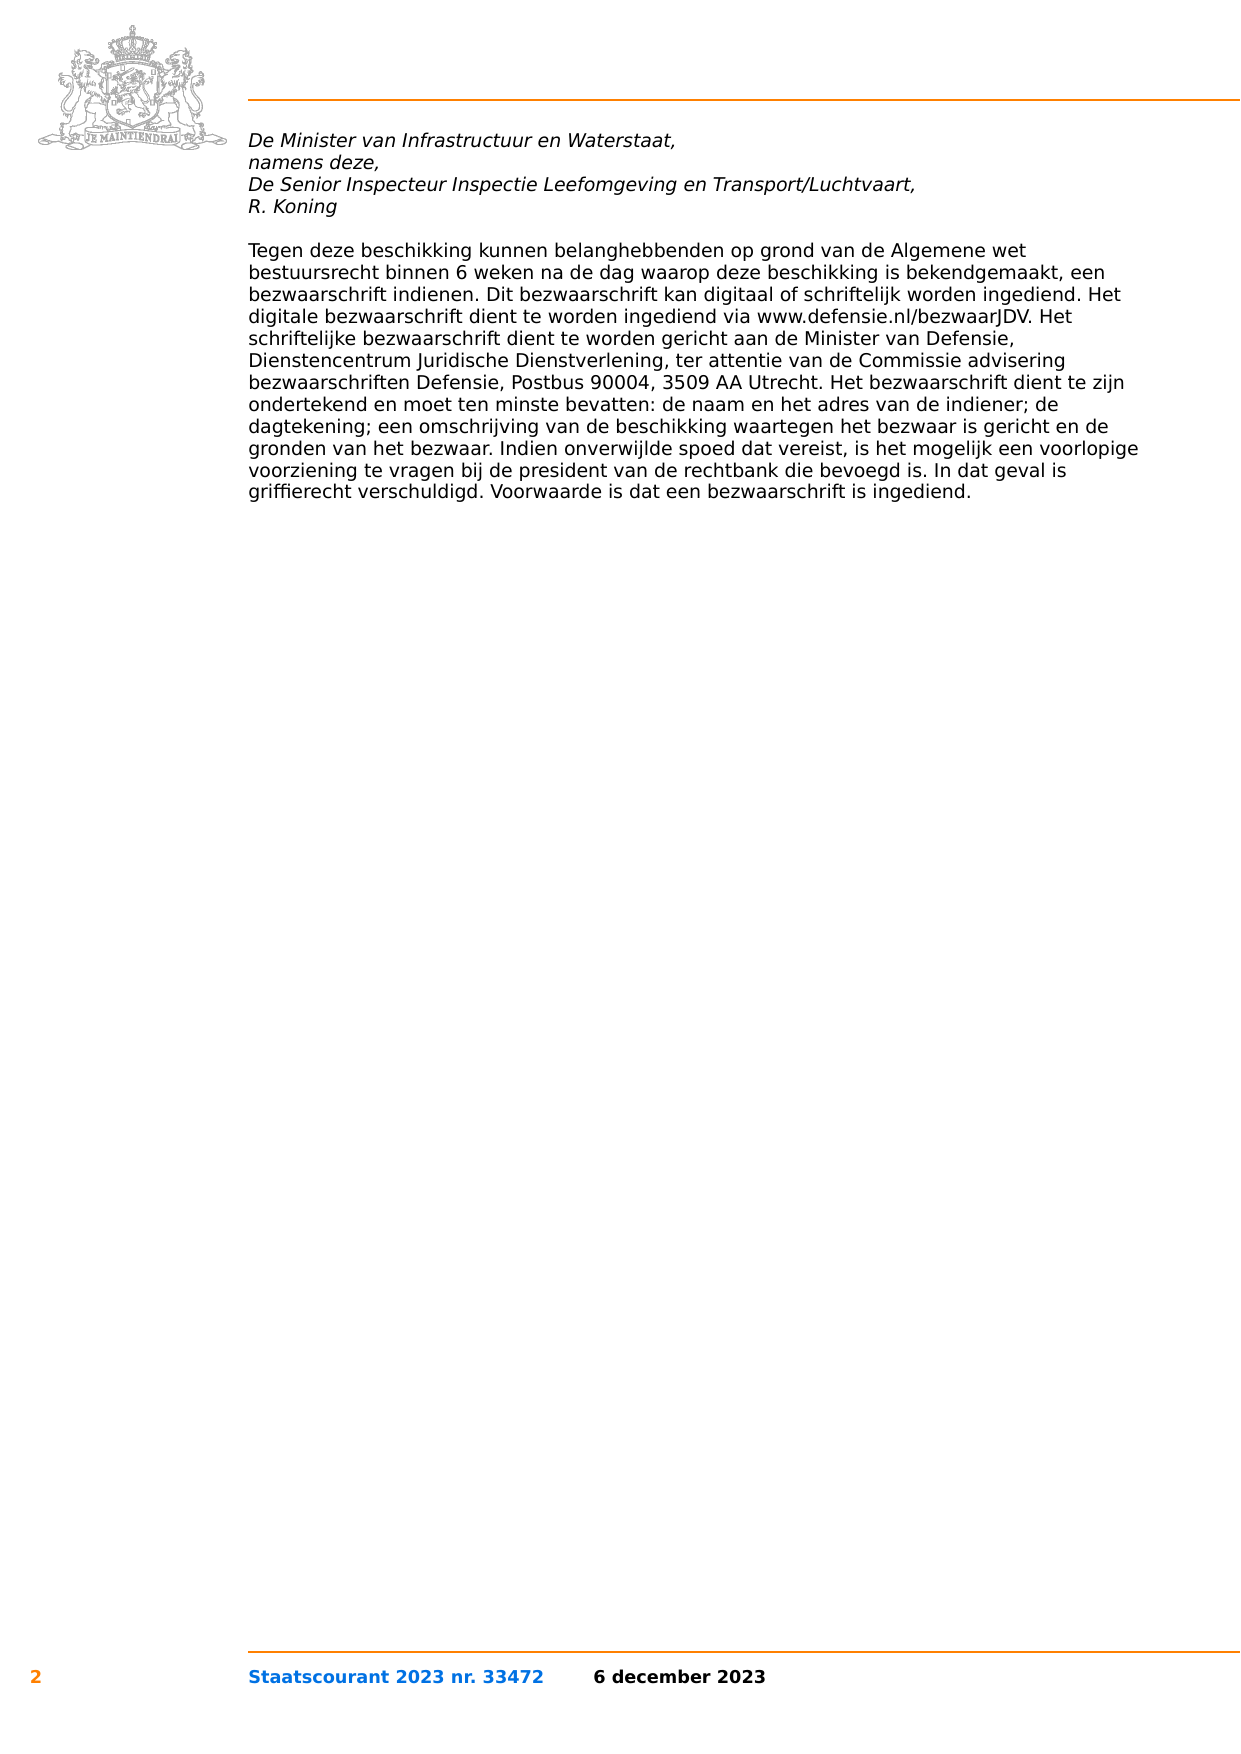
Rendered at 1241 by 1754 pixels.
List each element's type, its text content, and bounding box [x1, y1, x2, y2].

text De Minister van Infrastructuur en Waterstaat, namens deze, De Senior Inspecteur Inspectie Leefomgeving en Transport/Luchtvaart, R. Koning [248, 130, 1163, 218]
text Tegen deze beschikking kunnen belanghebbenden op grond van de Algemene wet bestuursrecht binnen 6 weken na de dag waarop deze beschikking is bekendgemaakt, een bezwaarschrift indienen. Dit bezwaarschrift kan digitaal of schriftelijk worden ingediend. Het digitale bezwaarschrift dient te worden ingediend via www.defensie.nl/bezwaarJDV. Het schriftelijke bezwaarschrift dient te worden gericht aan de Minister van Defensie, Dienstencentrum Juridische Dienstverlening, ter attentie van de Commissie advisering bezwaarschriften Defensie, Postbus 90004, 3509 AA Utrecht. Het bezwaarschrift dient te zijn ondertekend en moet ten minste bevatten: de naam en het adres van de indiener; de dagtekening; een omschrijving van de beschikking waartegen het bezwaar is gericht en de gronden van het bezwaar. Indien onverwijlde spoed dat vereist, is het mogelijk een voorlopige voorziening te vragen bij de president van de rechtbank die bevoegd is. In dat geval is griffierecht verschuldigd. Voorwaarde is dat een bezwaarschrift is ingediend. [248, 240, 1163, 503]
picture [38, 25, 227, 150]
